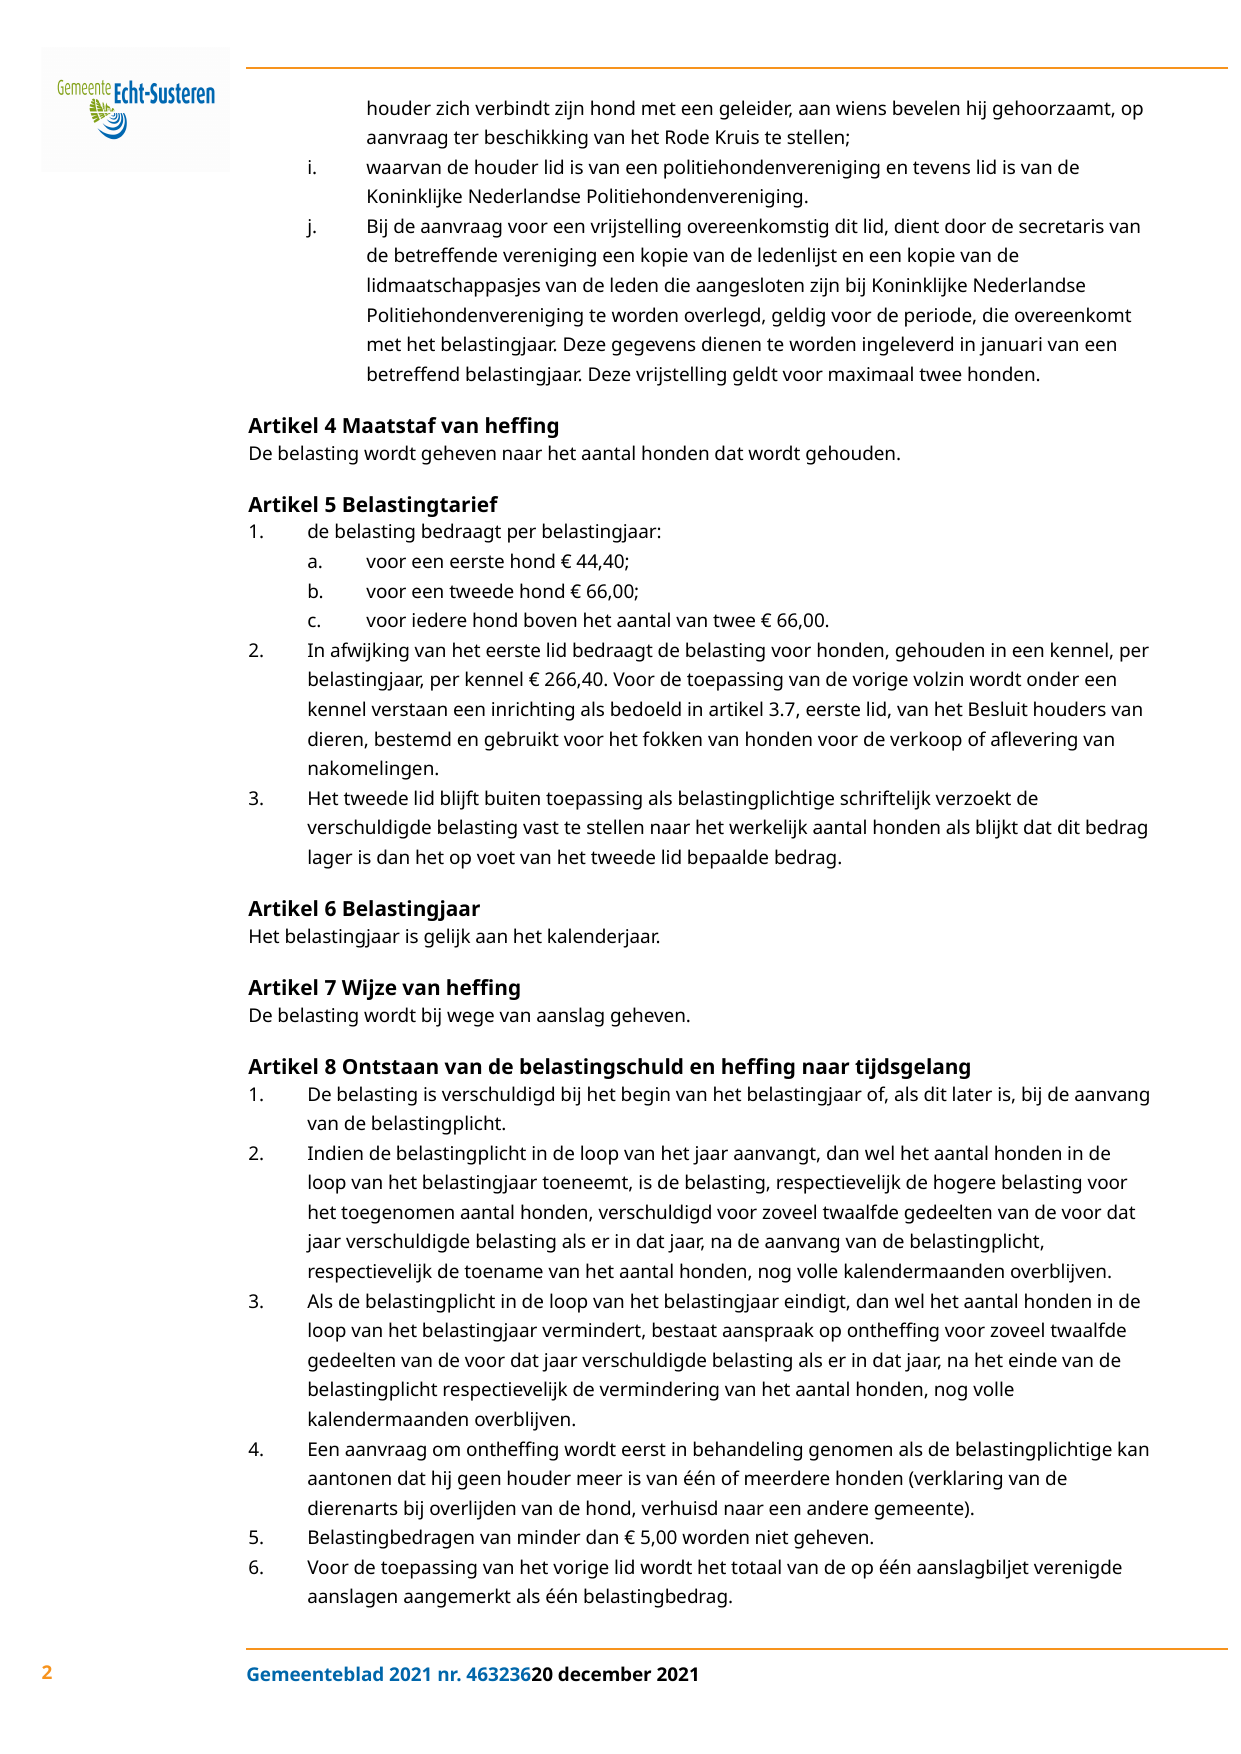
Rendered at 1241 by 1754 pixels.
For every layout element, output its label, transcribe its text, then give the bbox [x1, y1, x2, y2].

text De belasting wordt geheven naar het aantal honden dat wordt gehouden. [248, 440, 1152, 466]
text Het belastingjaar is gelijk aan het kalenderjaar. [248, 923, 1152, 949]
text Artikel 7 Wijze van heffing [248, 973, 1152, 1002]
list waarvan de houder lid is van een politiehondenvereniging en tevens lid is van de Koninklijke Nederlandse Politiehondenvereniging. [307, 154, 1152, 209]
text De belasting wordt bij wege van aanslag geheven. [248, 1002, 1152, 1028]
text Artikel 4 Maatstaf van heffing [248, 411, 1152, 440]
list In afwijking van het eerste lid bedraagt de belasting voor honden, gehouden in een kennel, per belastingjaar, per kennel € 266,40. Voor de toepassing van de vorige volzin wordt onder een kennel verstaan een inrichting als bedoeld in artikel 3.7, eerste lid, van het Besluit houders van dieren, bestemd en gebruikt voor het fokken van honden voor de verkoop of aflevering van nakomelingen. [248, 637, 1152, 781]
picture [41, 47, 231, 172]
list voor een eerste hond € 44,40; [307, 548, 1152, 574]
list Bij de aanvraag voor een vrijstelling overeenkomstig dit lid, dient door de secretaris van de betreffende vereniging een kopie van de ledenlijst en een kopie van de lidmaatschappasjes van de leden die aangesloten zijn bij Koninklijke Nederlandse Politiehondenvereniging te worden overlegd, geldig voor de periode, die overeenkomt met het belastingjaar. Deze gegevens dienen te worden ingeleverd in januari van een betreffend belastingjaar. Deze vrijstelling geldt voor maximaal twee honden. [307, 213, 1152, 387]
list Belastingbedragen van minder dan € 5,00 worden niet geheven. [248, 1524, 1152, 1550]
list voor een tweede hond € 66,00; [307, 578, 1152, 604]
text Artikel 6 Belastingjaar [248, 894, 1152, 923]
list de belasting bedraagt per belastingjaar: [248, 519, 1152, 544]
list De belasting is verschuldigd bij het begin van het belastingjaar of, als dit later is, bij de aanvang van de belastingplicht. [248, 1081, 1152, 1136]
list Indien de belastingplicht in de loop van het jaar aanvangt, dan wel het aantal honden in de loop van het belastingjaar toeneemt, is de belasting, respectievelijk de hogere belasting voor het toegenomen aantal honden, verschuldigd voor zoveel twaalfde gedeelten van de voor dat jaar verschuldigde belasting als er in dat jaar, na de aanvang van de belastingplicht, respectievelijk de toename van het aantal honden, nog volle kalendermaanden overblijven. [248, 1140, 1152, 1284]
text Artikel 8 Ontstaan van de belastingschuld en heffing naar tijdsgelang [248, 1052, 1152, 1081]
list Het tweede lid blijft buiten toepassing als belastingplichtige schriftelijk verzoekt de verschuldigde belasting vast te stellen naar het werkelijk aantal honden als blijkt dat dit bedrag lager is dan het op voet van het tweede lid bepaalde bedrag. [248, 785, 1152, 870]
list Als de belastingplicht in de loop van het belastingjaar eindigt, dan wel het aantal honden in de loop van het belastingjaar vermindert, bestaat aanspraak op ontheffing voor zoveel twaalfde gedeelten van de voor dat jaar verschuldigde belasting als er in dat jaar, na het einde van de belastingplicht respectievelijk de vermindering van het aantal honden, nog volle kalendermaanden overblijven. [248, 1288, 1152, 1432]
list houder zich verbindt zijn hond met een geleider, aan wiens bevelen hij gehoorzaamt, op aanvraag ter beschikking van het Rode Kruis te stellen; [307, 95, 1152, 150]
text Artikel 5 Belastingtarief [248, 490, 1152, 519]
list voor iedere hond boven het aantal van twee € 66,00. [307, 607, 1152, 633]
list Voor de toepassing van het vorige lid wordt het totaal van de op één aanslagbiljet verenigde aanslagen aangemerkt als één belastingbedrag. [248, 1554, 1152, 1609]
list Een aanvraag om ontheffing wordt eerst in behandeling genomen als de belastingplichtige kan aantonen dat hij geen houder meer is van één of meerdere honden (verklaring van de dierenarts bij overlijden van de hond, verhuisd naar een andere gemeente). [248, 1436, 1152, 1521]
